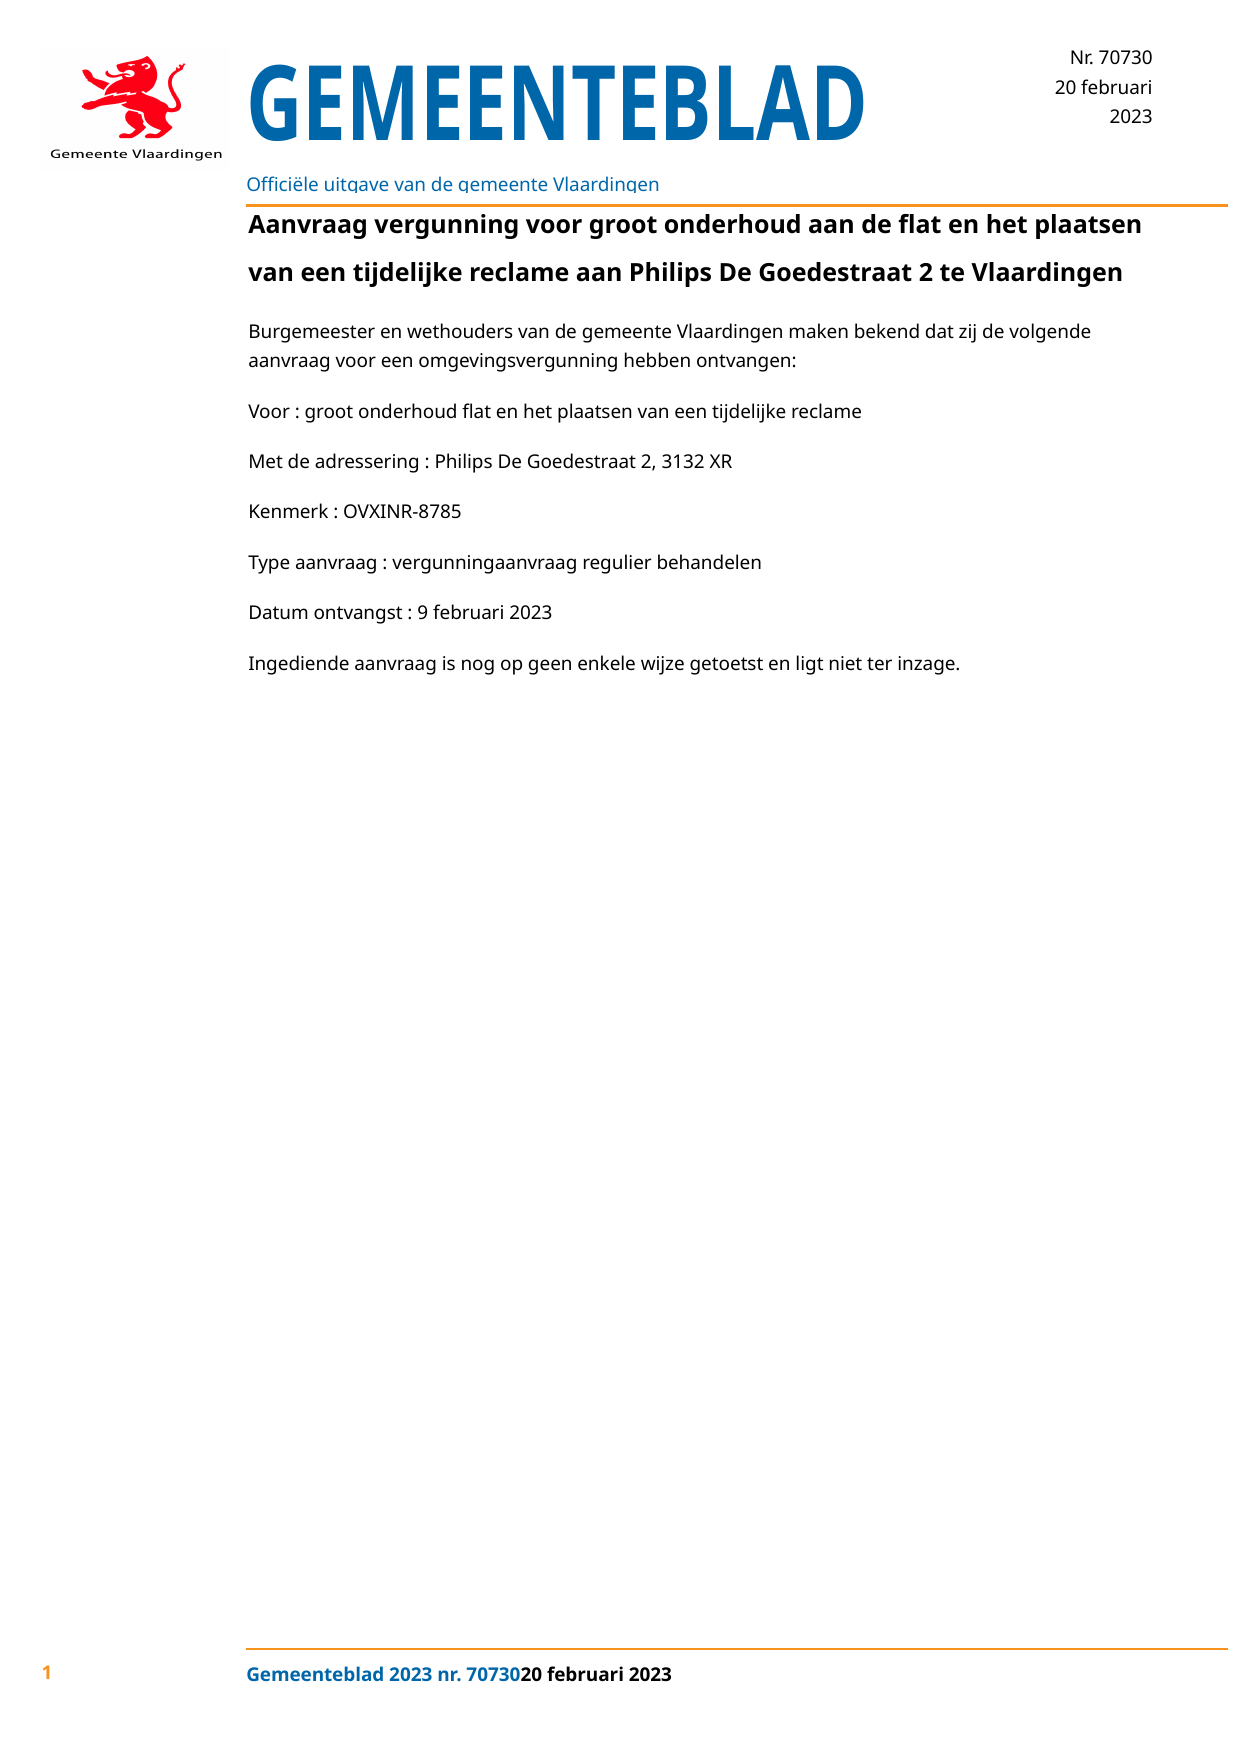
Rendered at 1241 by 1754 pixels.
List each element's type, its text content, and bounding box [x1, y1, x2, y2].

text Aanvraag vergunning voor groot onderhoud aan de flat en het plaatsen van een tijdelijke reclame aan Philips De Goedestraat 2 te Vlaardingen [248, 207, 1152, 288]
picture [41, 47, 231, 172]
text Datum ontvangst : 9 februari 2023 [248, 599, 1152, 625]
text Burgemeester en wethouders van de gemeente Vlaardingen maken bekend dat zij de volgende aanvraag voor een omgevingsvergunning hebben ontvangen: [248, 318, 1152, 373]
text Ingediende aanvraag is nog op geen enkele wijze getoetst en ligt niet ter inzage. [248, 650, 1152, 676]
text Kenmerk : OVXINR-8785 [248, 499, 1152, 524]
text Voor : groot onderhoud flat en het plaatsen van een tijdelijke reclame [248, 398, 1152, 424]
text Met de adressering : Philips De Goedestraat 2, 3132 XR [248, 448, 1152, 474]
text Type aanvraag : vergunningaanvraag regulier behandelen [248, 549, 1152, 575]
